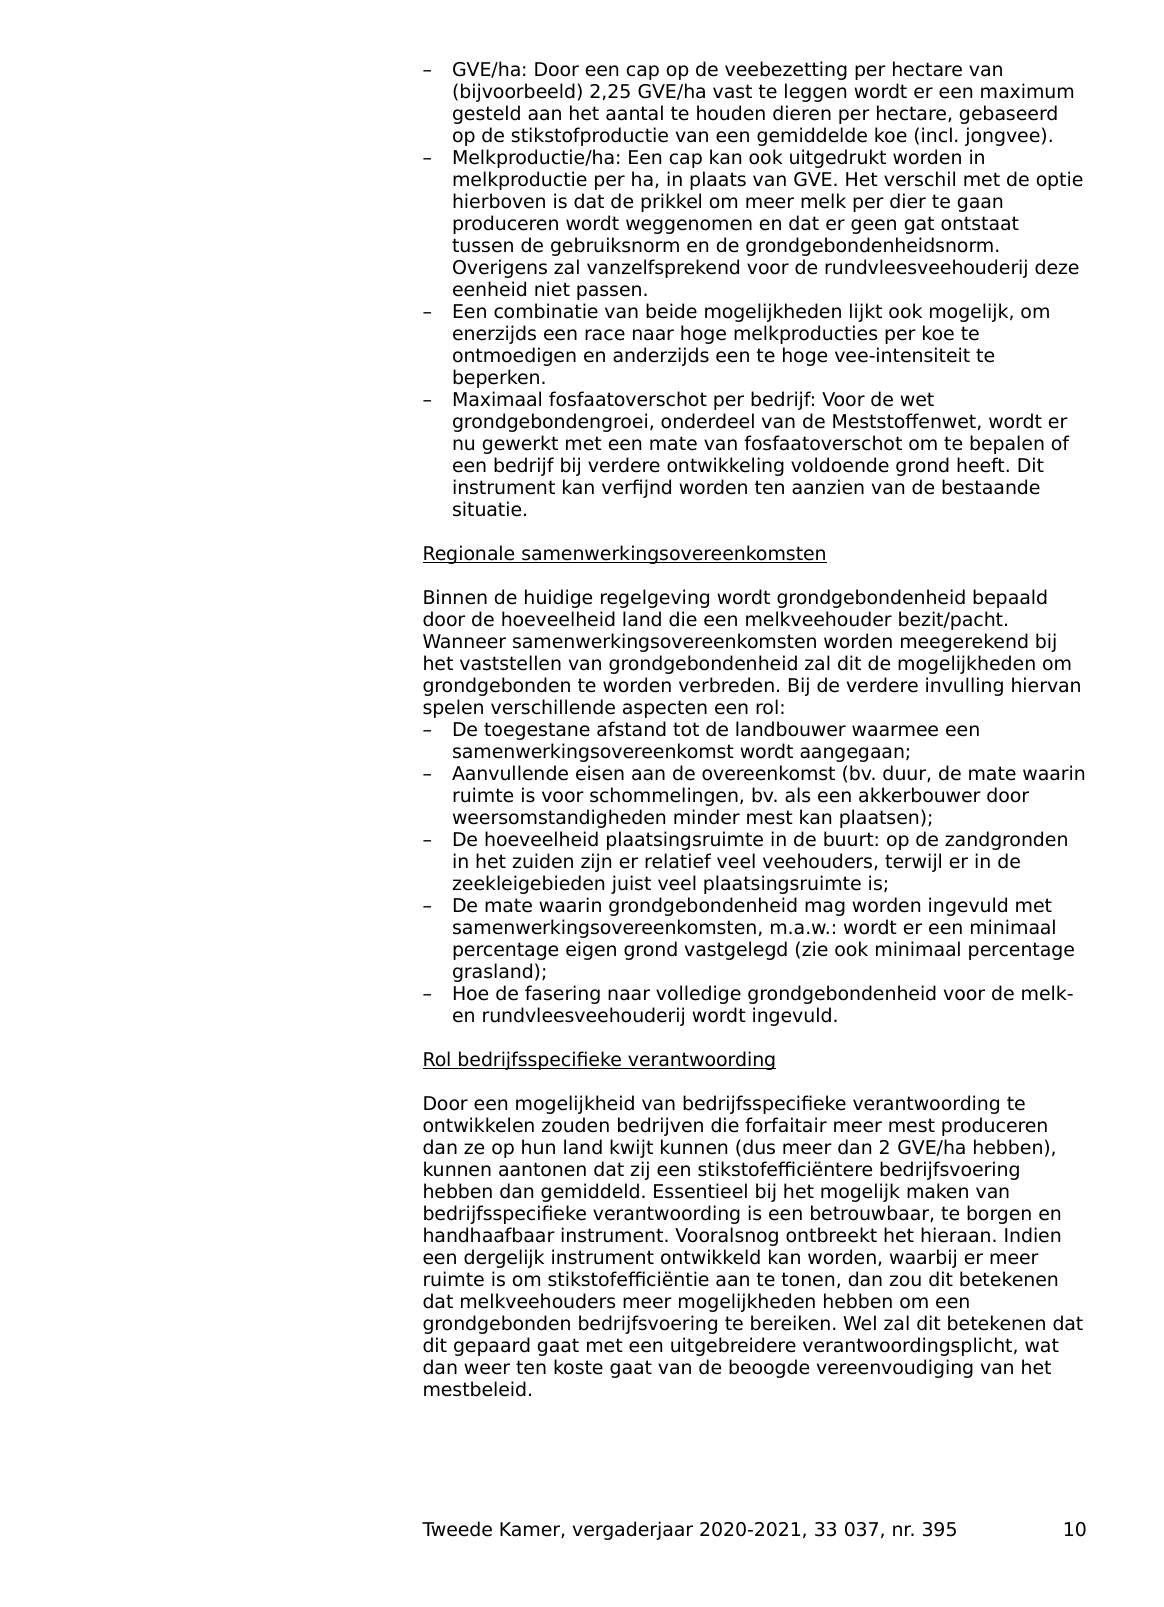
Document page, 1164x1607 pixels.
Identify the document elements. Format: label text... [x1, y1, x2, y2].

text – Aanvullende eisen aan de overeenkomst (bv. duur, de mate waarin ruimte is voor schommelingen, bv. als een akkerbouwer door weersomstandigheden minder mest kan plaatsen); [422, 763, 1087, 829]
subtitle Regionale samenwerkingsovereenkomsten [422, 543, 1087, 565]
text Binnen de huidige regelgeving wordt grondgebondenheid bepaald door de hoeveelheid land die een melkveehouder bezit/pacht. Wanneer samenwerkingsovereenkomsten worden meegerekend bij het vaststellen van grondgebondenheid zal dit de mogelijkheden om grondgebonden te worden verbreden. Bij de verdere invulling hiervan spelen verschillende aspecten een rol: [422, 587, 1087, 719]
text – Melkproductie/ha: Een cap kan ook uitgedrukt worden in melkproductie per ha, in plaats van GVE. Het verschil met de optie hierboven is dat de prikkel om meer melk per dier te gaan produceren wordt weggenomen en dat er geen gat ontstaat tussen de gebruiksnorm en de grondgebondenheidsnorm. Overigens zal vanzelfsprekend voor de rundvleesveehouderij deze eenheid niet passen. [422, 147, 1087, 301]
text – De toegestane afstand tot de landbouwer waarmee een samenwerkingsovereenkomst wordt aangegaan; [422, 719, 1087, 763]
text – De hoeveelheid plaatsingsruimte in de buurt: op de zandgronden in het zuiden zijn er relatief veel veehouders, terwijl er in de zeekleigebieden juist veel plaatsingsruimte is; [422, 829, 1087, 895]
text – Maximaal fosfaatoverschot per bedrijf: Voor de wet grondgebondengroei, onderdeel van de Meststoffenwet, wordt er nu gewerkt met een mate van fosfaatoverschot om te bepalen of een bedrijf bij verdere ontwikkeling voldoende grond heeft. Dit instrument kan verfijnd worden ten aanzien van de bestaande situatie. [422, 389, 1087, 521]
text Door een mogelijkheid van bedrijfsspecifieke verantwoording te ontwikkelen zouden bedrijven die forfaitair meer mest produceren dan ze op hun land kwijt kunnen (dus meer dan 2 GVE/ha hebben), kunnen aantonen dat zij een stikstofefficiëntere bedrijfsvoering hebben dan gemiddeld. Essentieel bij het mogelijk maken van bedrijfsspecifieke verantwoording is een betrouwbaar, te borgen en handhaafbaar instrument. Vooralsnog ontbreekt het hieraan. Indien een dergelijk instrument ontwikkeld kan worden, waarbij er meer ruimte is om stikstofefficiëntie aan te tonen, dan zou dit betekenen dat melkveehouders meer mogelijkheden hebben om een grondgebonden bedrijfsvoering te bereiken. Wel zal dit betekenen dat dit gepaard gaat met een uitgebreidere verantwoordingsplicht, wat dan weer ten koste gaat van de beoogde vereenvoudiging van het mestbeleid. [422, 1093, 1087, 1401]
subtitle Rol bedrijfsspecifieke verantwoording [422, 1049, 1087, 1071]
text – Een combinatie van beide mogelijkheden lijkt ook mogelijk, om enerzijds een race naar hoge melkproducties per koe te ontmoedigen en anderzijds een te hoge vee-intensiteit te beperken. [422, 301, 1087, 389]
text – De mate waarin grondgebondenheid mag worden ingevuld met samenwerkingsovereenkomsten, m.a.w.: wordt er een minimaal percentage eigen grond vastgelegd (zie ook minimaal percentage grasland); [422, 895, 1087, 983]
text – Hoe de fasering naar volledige grondgebondenheid voor de melk- en rundvleesveehouderij wordt ingevuld. [422, 983, 1087, 1027]
text – GVE/ha: Door een cap op de veebezetting per hectare van (bijvoorbeeld) 2,25 GVE/ha vast te leggen wordt er een maximum gesteld aan het aantal te houden dieren per hectare, gebaseerd op de stikstofproductie van een gemiddelde koe (incl. jongvee). [422, 59, 1087, 147]
